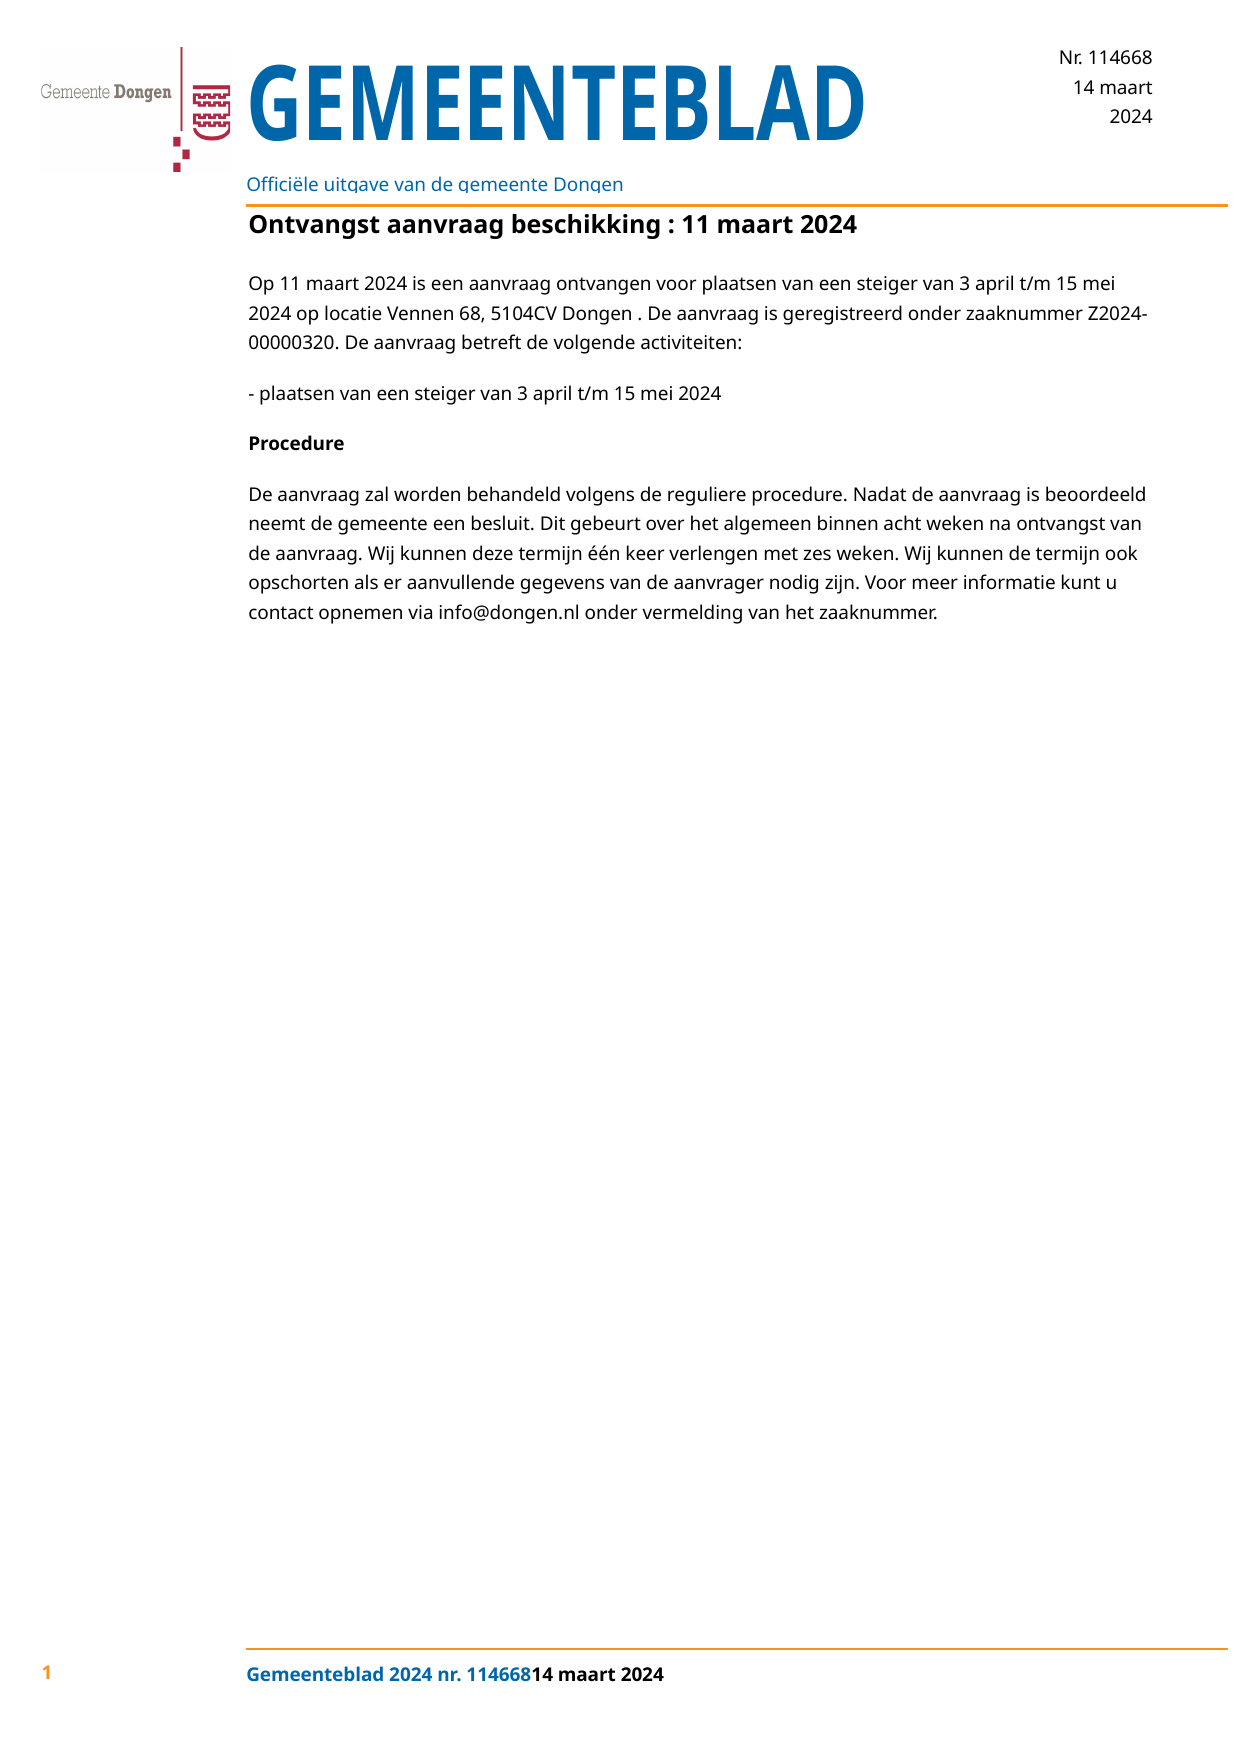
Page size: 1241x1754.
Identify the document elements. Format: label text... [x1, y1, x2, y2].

text Op 11 maart 2024 is een aanvraag ontvangen voor plaatsen van een steiger van 3 april t/m 15 mei 2024 op locatie Vennen 68, 5104CV Dongen . De aanvraag is geregistreerd onder zaaknummer Z2024-00000320. De aanvraag betreft de volgende activiteiten: [248, 270, 1152, 355]
text Ontvangst aanvraag beschikking : 11 maart 2024 [248, 207, 1152, 241]
picture [41, 47, 231, 172]
text De aanvraag zal worden behandeld volgens de reguliere procedure. Nadat de aanvraag is beoordeeld neemt de gemeente een besluit. Dit gebeurt over het algemeen binnen acht weken na ontvangst van de aanvraag. Wij kunnen deze termijn één keer verlengen met zes weken. Wij kunnen de termijn ook opschorten als er aanvullende gegevens van de aanvrager nodig zijn. Voor meer informatie kunt u contact opnemen via info@dongen.nl onder vermelding van het zaaknummer. [248, 481, 1152, 625]
text Procedure [248, 430, 1152, 456]
text - plaatsen van een steiger van 3 april t/m 15 mei 2024 [248, 380, 1152, 406]
